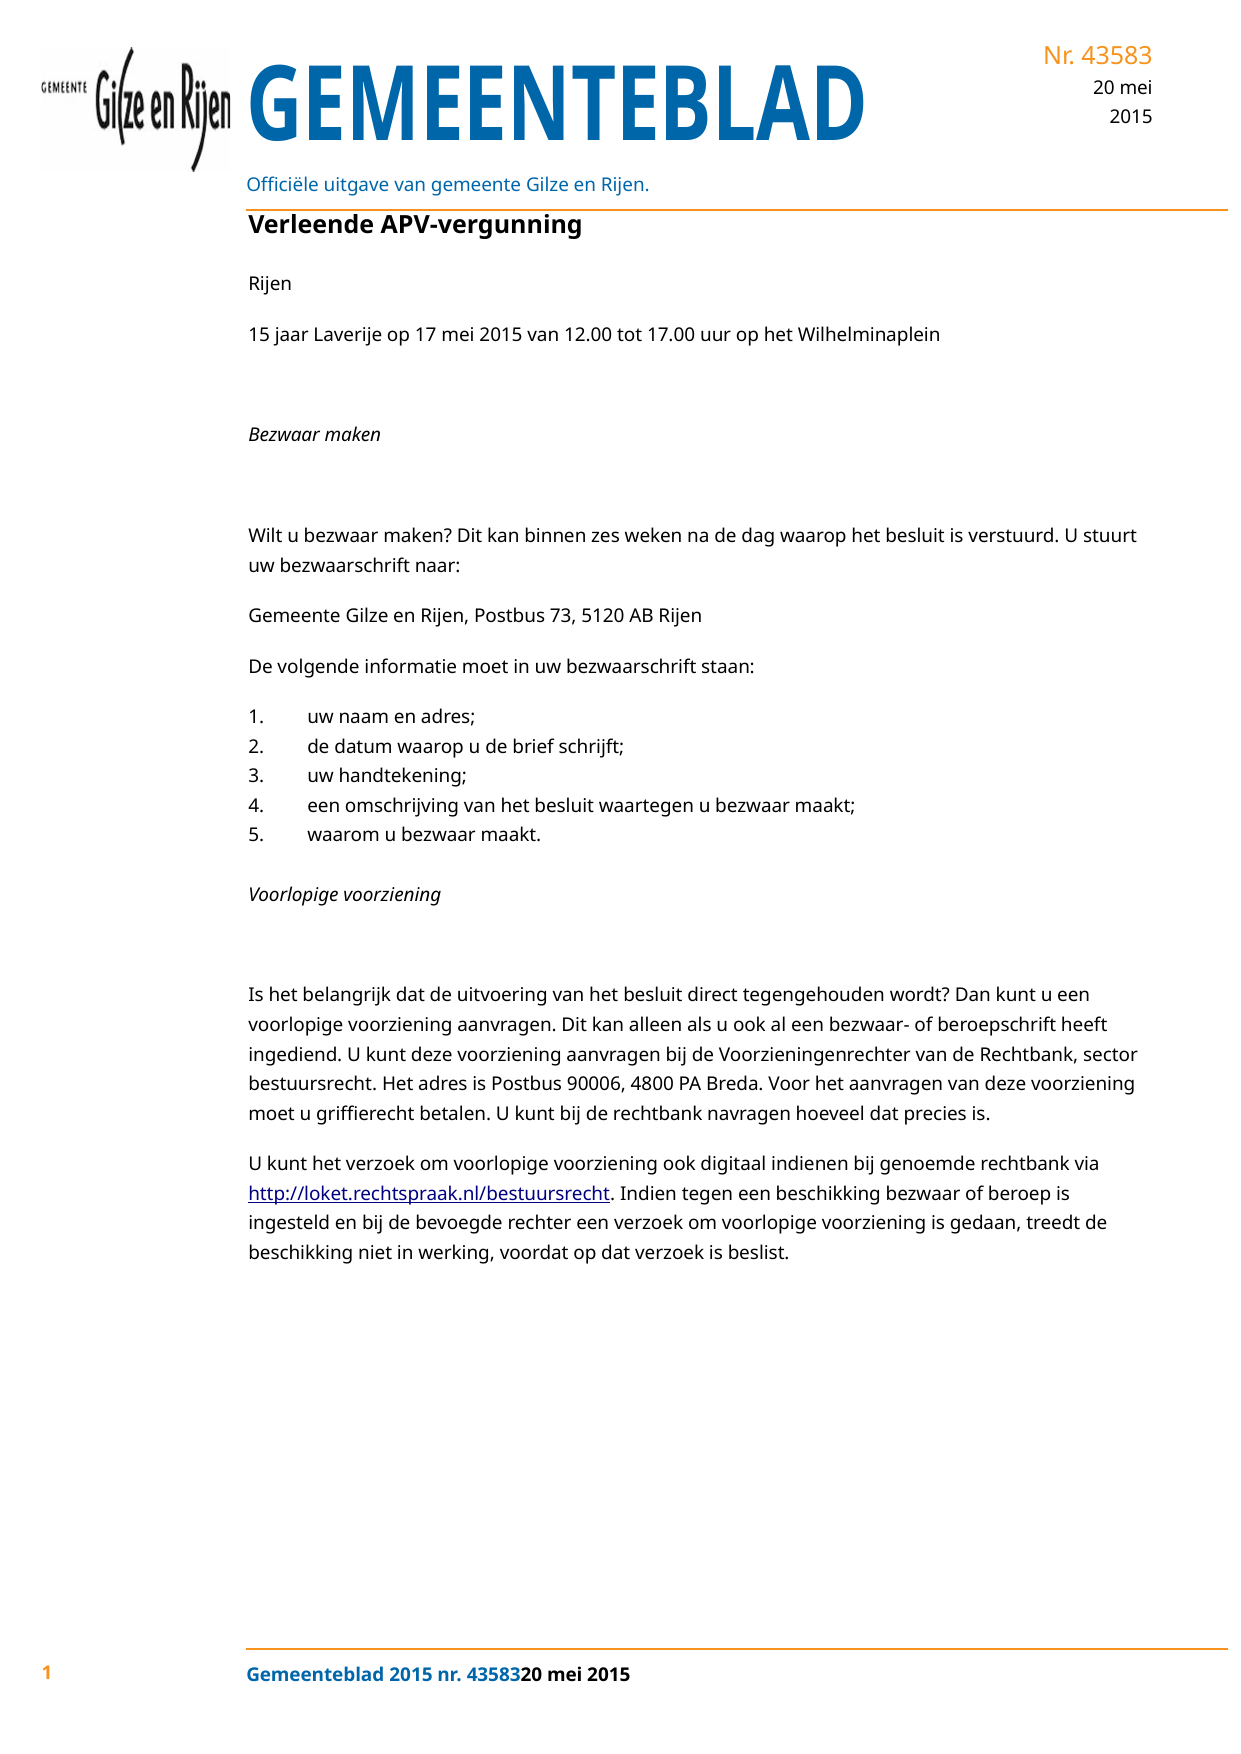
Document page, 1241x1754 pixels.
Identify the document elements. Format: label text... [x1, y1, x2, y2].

text Is het belangrijk dat de uitvoering van het besluit direct tegengehouden wordt? Dan kunt u een voorlopige voorziening aanvragen. Dit kan alleen als u ook al een bezwaar- of beroepschrift heeft ingediend. U kunt deze voorziening aanvragen bij de Voorzieningenrechter van de Rechtbank, sector bestuursrecht. Het adres is Postbus 90006, 4800 PA Breda. Voor het aanvragen van deze voorziening moet u griffierecht betalen. U kunt bij de rechtbank navragen hoeveel dat precies is. [248, 982, 1152, 1126]
picture [41, 47, 231, 172]
text Bezwaar maken [248, 422, 1152, 447]
text Wilt u bezwaar maken? Dit kan binnen zes weken na de dag waarop het besluit is verstuurd. U stuurt uw bezwaarschrift naar: [248, 522, 1152, 578]
text Rijen [248, 270, 1152, 296]
text Gemeente Gilze en Rijen, Postbus 73, 5120 AB Rijen [248, 602, 1152, 628]
text 15 jaar Laverije op 17 mei 2015 van 12.00 tot 17.00 uur op het Wilhelminaplein [248, 321, 1152, 346]
text U kunt het verzoek om voorlopige voorziening ook digitaal indienen bij genoemde rechtbank via http://loket.rechtspraak.nl/bestuursrecht. Indien tegen een beschikking bezwaar of beroep is ingesteld en bij de bevoegde rechter een verzoek om voorlopige voorziening is gedaan, treedt de beschikking niet in werking, voordat op dat verzoek is beslist. [248, 1150, 1152, 1265]
text De volgende informatie moet in uw bezwaarschrift staan: [248, 653, 1152, 678]
text Voorlopige voorziening [248, 881, 1152, 906]
text Verleende APV-vergunning [248, 211, 1152, 241]
list de datum waarop u de brief schrijft; [248, 733, 1152, 758]
list een omschrijving van het besluit waartegen u bezwaar maakt; [248, 792, 1152, 818]
list uw naam en adres; [248, 703, 1152, 729]
list waarom u bezwaar maakt. [248, 822, 1152, 847]
list uw handtekening; [248, 762, 1152, 788]
